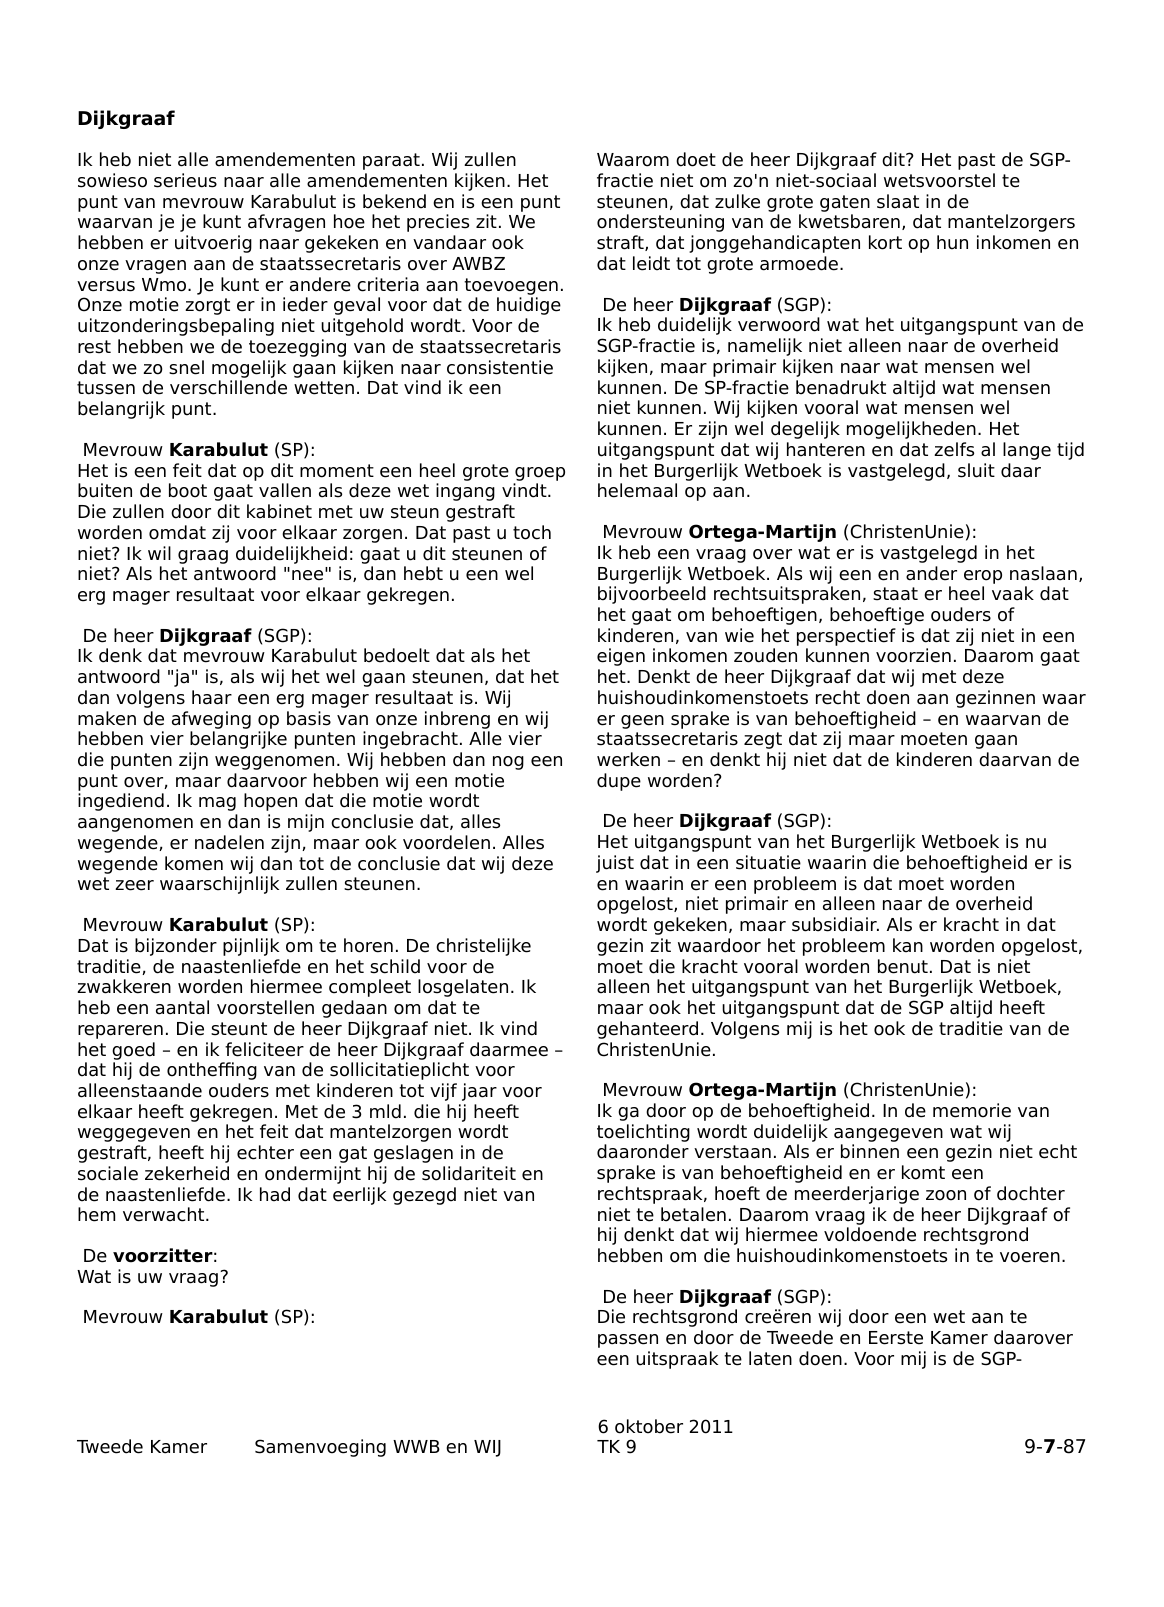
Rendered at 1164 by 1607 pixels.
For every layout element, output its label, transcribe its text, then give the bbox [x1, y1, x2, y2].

text Waarom doet de heer Dijkgraaf dit? Het past de SGP-fractie niet om zo'n niet-sociaal wetsvoorstel te steunen, dat zulke grote gaten slaat in de ondersteuning van de kwetsbaren, dat mantelzorgers straft, dat jonggehandicapten kort op hun inkomen en dat leidt tot grote armoede. [596, 150, 1087, 274]
text Mevrouw Karabulut (SP): [77, 1307, 567, 1328]
text Ik heb een vraag over wat er is vastgelegd in het Burgerlijk Wetboek. Als wij een en ander erop naslaan, bijvoorbeeld rechtsuitspraken, staat er heel vaak dat het gaat om behoeftigen, behoeftige ouders of kinderen, van wie het perspectief is dat zij niet in een eigen inkomen zouden kunnen voorzien. Daarom gaat het. Denkt de heer Dijkgraaf dat wij met deze huishoudinkomenstoets recht doen aan gezinnen waar er geen sprake is van behoeftigheid – en waarvan de staatssecretaris zegt dat zij maar moeten gaan werken – en denkt hij niet dat de kinderen daarvan de dupe worden? [596, 543, 1087, 791]
text Die rechtsgrond creëren wij door een wet aan te passen en door de Tweede en Eerste Kamer daarover een uitspraak te laten doen. Voor mij is de SGP- [596, 1307, 1087, 1369]
text Dat is bijzonder pijnlijk om te horen. De christelijke traditie, de naastenliefde en het schild voor de zwakkeren worden hiermee compleet losgelaten. Ik heb een aantal voorstellen gedaan om dat te repareren. Die steunt de heer Dijkgraaf niet. Ik vind het goed – en ik feliciteer de heer Dijkgraaf daarmee – dat hij de ontheffing van de sollicitatieplicht voor alleenstaande ouders met kinderen tot vijf jaar voor elkaar heeft gekregen. Met de 3 mld. die hij heeft weggegeven en het feit dat mantelzorgen wordt gestraft, heeft hij echter een gat geslagen in de sociale zekerheid en ondermijnt hij de solidariteit en de naastenliefde. Ik had dat eerlijk gezegd niet van hem verwacht. [77, 936, 567, 1226]
text De voorzitter: [77, 1246, 567, 1267]
text Ik heb duidelijk verwoord wat het uitgangspunt van de SGP-fractie is, namelijk niet alleen naar de overheid kijken, maar primair kijken naar wat mensen wel kunnen. De SP-fractie benadrukt altijd wat mensen niet kunnen. Wij kijken vooral wat mensen wel kunnen. Er zijn wel degelijk mogelijkheden. Het uitgangspunt dat wij hanteren en dat zelfs al lange tijd in het Burgerlijk Wetboek is vastgelegd, sluit daar helemaal op aan. [596, 315, 1087, 502]
text Ik denk dat mevrouw Karabulut bedoelt dat als het antwoord "ja" is, als wij het wel gaan steunen, dat het dan volgens haar een erg mager resultaat is. Wij maken de afweging op basis van onze inbreng en wij hebben vier belangrijke punten ingebracht. Alle vier die punten zijn weggenomen. Wij hebben dan nog een punt over, maar daarvoor hebben wij een motie ingediend. Ik mag hopen dat die motie wordt aangenomen en dan is mijn conclusie dat, alles wegende, er nadelen zijn, maar ook voordelen. Alles wegende komen wij dan tot de conclusie dat wij deze wet zeer waarschijnlijk zullen steunen. [77, 646, 567, 895]
text Wat is uw vraag? [77, 1267, 567, 1287]
text Ik heb niet alle amendementen paraat. Wij zullen sowieso serieus naar alle amendementen kijken. Het punt van mevrouw Karabulut is bekend en is een punt waarvan je je kunt afvragen hoe het precies zit. We hebben er uitvoerig naar gekeken en vandaar ook onze vragen aan de staatssecretaris over AWBZ versus Wmo. Je kunt er andere criteria aan toevoegen. Onze motie zorgt er in ieder geval voor dat de huidige uitzonderingsbepaling niet uitgehold wordt. Voor de rest hebben we de toezegging van de staatssecretaris dat we zo snel mogelijk gaan kijken naar consistentie tussen de verschillende wetten. Dat vind ik een belangrijk punt. [77, 150, 567, 420]
text De heer Dijkgraaf (SGP): [77, 626, 567, 646]
text Mevrouw Ortega-Martijn (ChristenUnie): [596, 522, 1087, 543]
text De heer Dijkgraaf (SGP): [596, 294, 1087, 315]
text De heer Dijkgraaf (SGP): [596, 811, 1087, 832]
text Het is een feit dat op dit moment een heel grote groep buiten de boot gaat vallen als deze wet ingang vindt. Die zullen door dit kabinet met uw steun gestraft worden omdat zij voor elkaar zorgen. Dat past u toch niet? Ik wil graag duidelijkheid: gaat u dit steunen of niet? Als het antwoord "nee" is, dan hebt u een wel erg mager resultaat voor elkaar gekregen. [77, 460, 567, 606]
text Mevrouw Ortega-Martijn (ChristenUnie): [596, 1080, 1087, 1101]
text Mevrouw Karabulut (SP): [77, 440, 567, 460]
text Mevrouw Karabulut (SP): [77, 915, 567, 936]
text Ik ga door op de behoeftigheid. In de memorie van toelichting wordt duidelijk aangegeven wat wij daaronder verstaan. Als er binnen een gezin niet echt sprake is van behoeftigheid en er komt een rechtspraak, hoeft de meerderjarige zoon of dochter niet te betalen. Daarom vraag ik de heer Dijkgraaf of hij denkt dat wij hiermee voldoende rechtsgrond hebben om die huishoudinkomenstoets in te voeren. [596, 1101, 1087, 1267]
text Het uitgangspunt van het Burgerlijk Wetboek is nu juist dat in een situatie waarin die behoeftigheid er is en waarin er een probleem is dat moet worden opgelost, niet primair en alleen naar de overheid wordt gekeken, maar subsidiair. Als er kracht in dat gezin zit waardoor het probleem kan worden opgelost, moet die kracht vooral worden benut. Dat is niet alleen het uitgangspunt van het Burgerlijk Wetboek, maar ook het uitgangspunt dat de SGP altijd heeft gehanteerd. Volgens mij is het ook de traditie van de ChristenUnie. [596, 832, 1087, 1060]
text De heer Dijkgraaf (SGP): [596, 1287, 1087, 1307]
